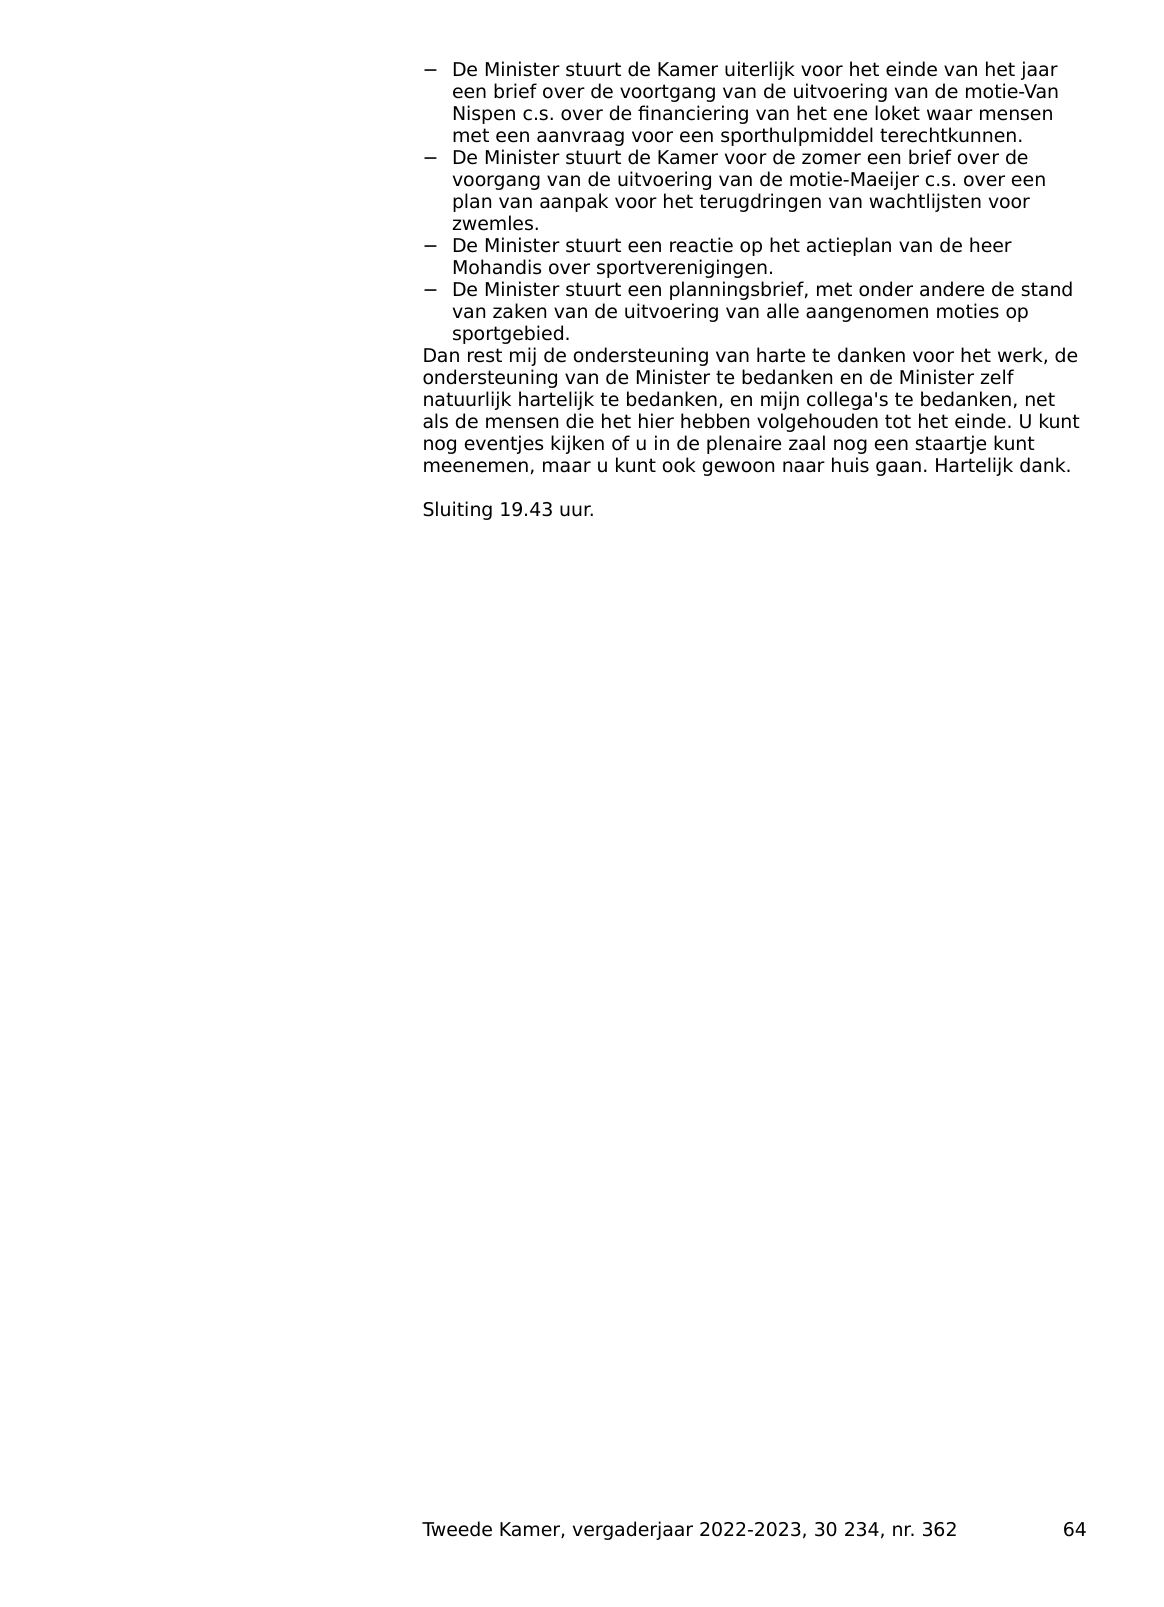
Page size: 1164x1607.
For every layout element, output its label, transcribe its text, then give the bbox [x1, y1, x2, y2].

text Dan rest mij de ondersteuning van harte te danken voor het werk, de ondersteuning van de Minister te bedanken en de Minister zelf natuurlijk hartelijk te bedanken, en mijn collega's te bedanken, net als de mensen die het hier hebben volgehouden tot het einde. U kunt nog eventjes kijken of u in de plenaire zaal nog een staartje kunt meenemen, maar u kunt ook gewoon naar huis gaan. Hartelijk dank. [422, 345, 1087, 477]
text − De Minister stuurt de Kamer voor de zomer een brief over de voorgang van de uitvoering van de motie-Maeijer c.s. over een plan van aanpak voor het terugdringen van wachtlijsten voor zwemles. [422, 147, 1087, 235]
text Sluiting 19.43 uur. [422, 499, 1087, 521]
text − De Minister stuurt de Kamer uiterlijk voor het einde van het jaar een brief over de voortgang van de uitvoering van de motie-Van Nispen c.s. over de financiering van het ene loket waar mensen met een aanvraag voor een sporthulpmiddel terechtkunnen. [422, 59, 1087, 147]
text − De Minister stuurt een reactie op het actieplan van de heer Mohandis over sportverenigingen. [422, 235, 1087, 279]
text − De Minister stuurt een planningsbrief, met onder andere de stand van zaken van de uitvoering van alle aangenomen moties op sportgebied. [422, 279, 1087, 345]
